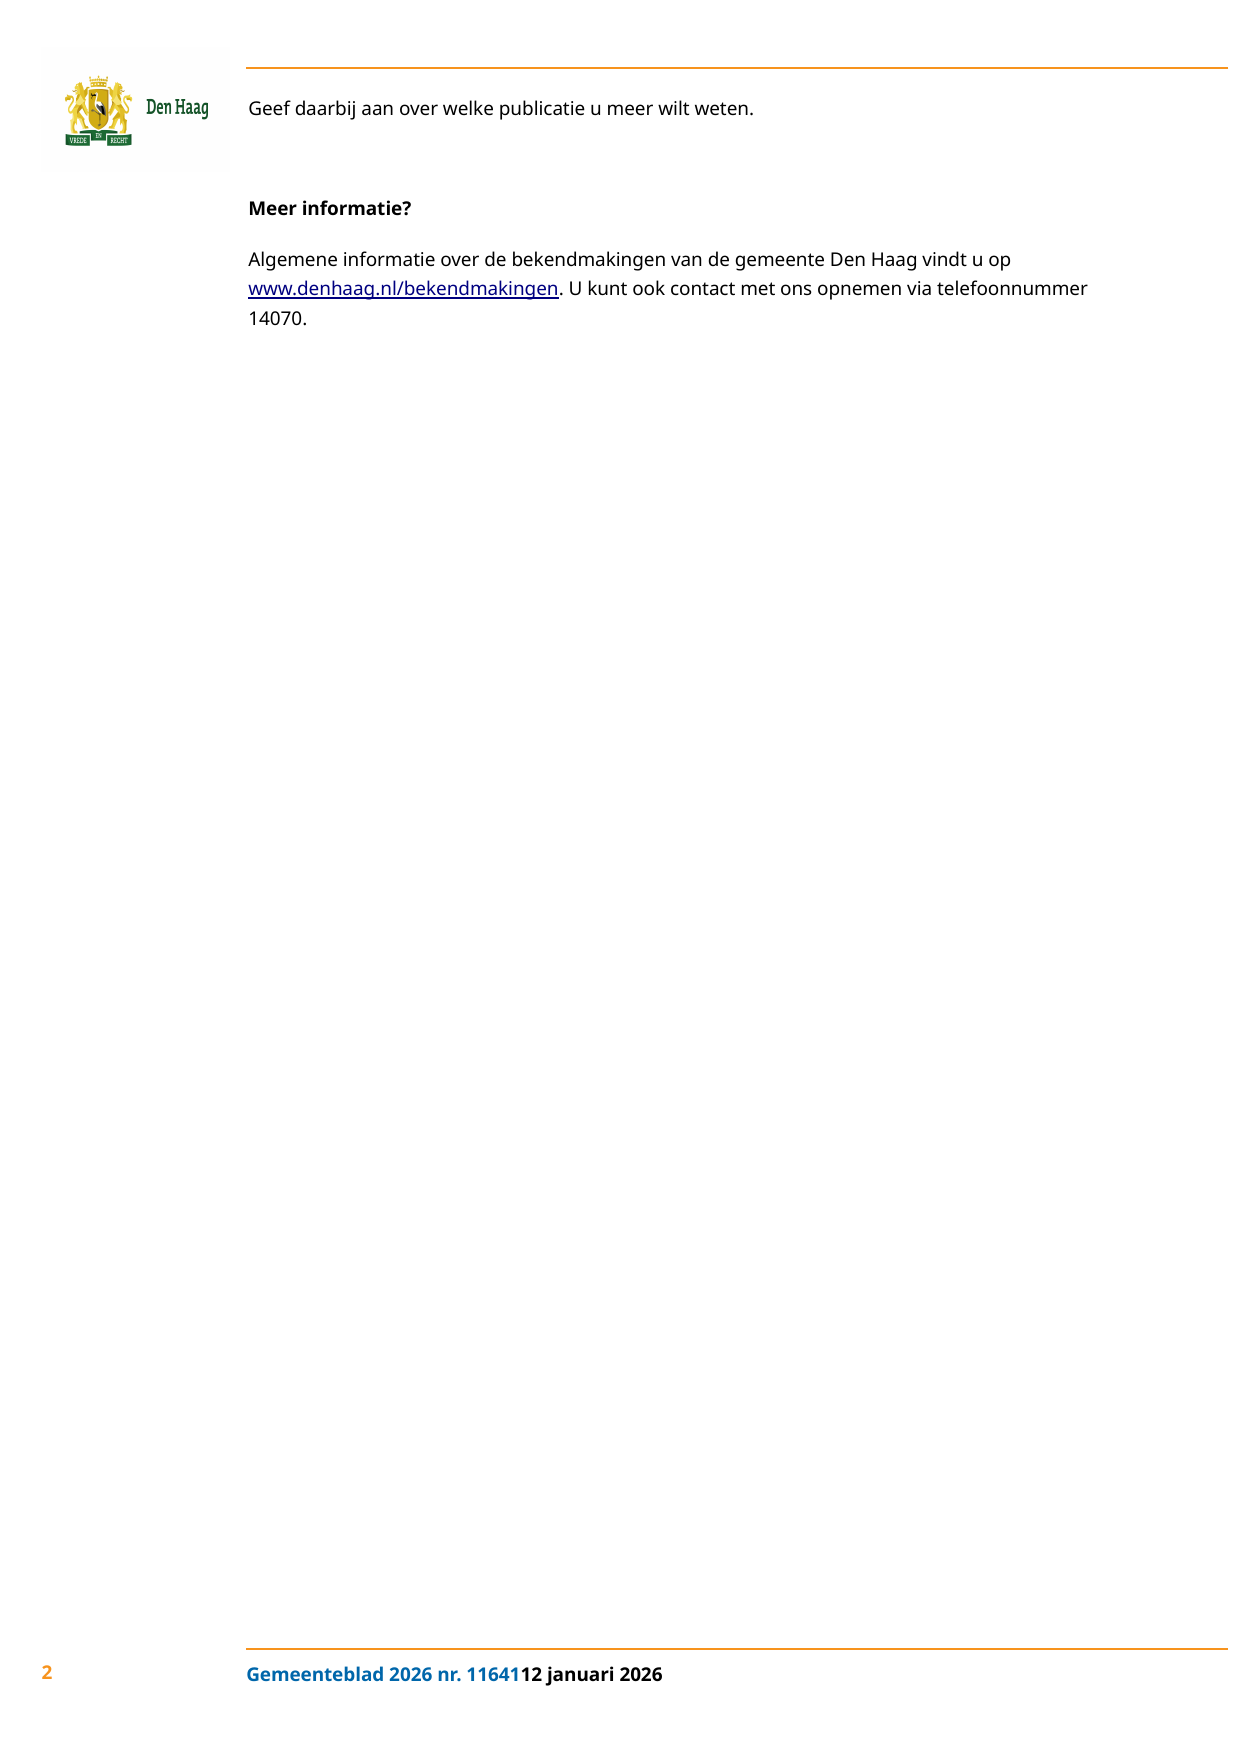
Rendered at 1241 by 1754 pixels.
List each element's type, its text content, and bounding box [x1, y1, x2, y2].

picture [41, 47, 231, 172]
text Geef daarbij aan over welke publicatie u meer wilt weten. [248, 95, 1152, 121]
text Meer informatie? [248, 196, 1152, 221]
text Algemene informatie over de bekendmakingen van de gemeente Den Haag vindt u op www.denhaag.nl/bekendmakingen. U kunt ook contact met ons opnemen via telefoonnummer 14070. [248, 246, 1152, 331]
